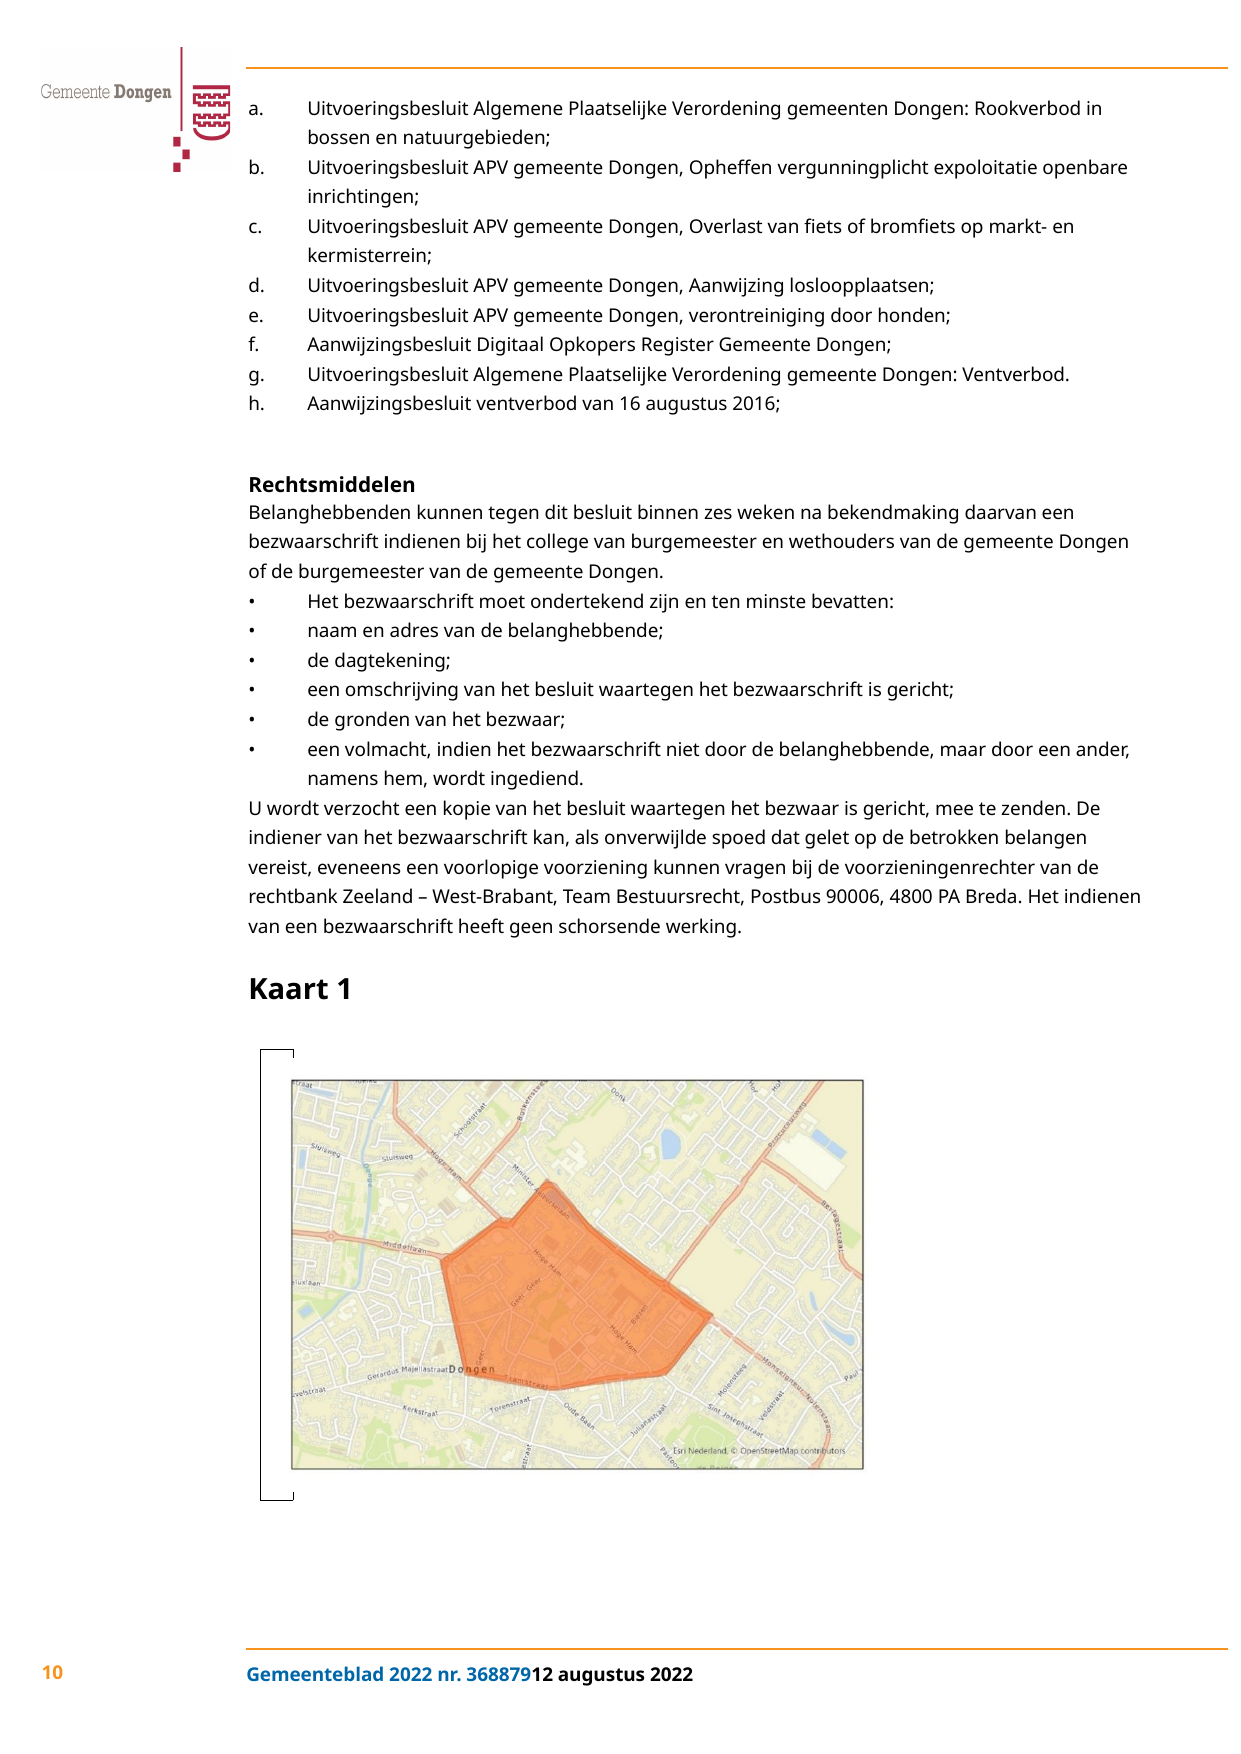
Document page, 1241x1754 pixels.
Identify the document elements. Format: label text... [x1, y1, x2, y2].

list Uitvoeringsbesluit APV gemeente Dongen, verontreiniging door honden; [248, 302, 1152, 328]
text Belanghebbenden kunnen tegen dit besluit binnen zes weken na bekendmaking daarvan een bezwaarschrift indienen bij het college van burgemeester en wethouders van de gemeente Dongen of de burgemeester van de gemeente Dongen. [248, 499, 1152, 584]
list Uitvoeringsbesluit Algemene Plaatselijke Verordening gemeenten Dongen: Rookverbod in bossen en natuurgebieden; [248, 95, 1152, 150]
list de dagtekening; [248, 647, 1152, 673]
picture [41, 47, 231, 172]
text Kaart 1 [248, 968, 1152, 1008]
text Rechtsmiddelen [248, 471, 1152, 499]
list Aanwijzingsbesluit Digitaal Opkopers Register Gemeente Dongen; [248, 331, 1152, 357]
list Uitvoeringsbesluit APV gemeente Dongen, Opheffen vergunningplicht expoloitatie openbare inrichtingen; [248, 154, 1152, 209]
list Aanwijzingsbesluit ventverbod van 16 augustus 2016; [248, 391, 1152, 416]
list naam en adres van de belanghebbende; [248, 617, 1152, 643]
list een omschrijving van het besluit waartegen het bezwaarschrift is gericht; [248, 677, 1152, 702]
list de gronden van het bezwaar; [248, 706, 1152, 732]
list Het bezwaarschrift moet ondertekend zijn en ten minste bevatten: [248, 588, 1152, 613]
text U wordt verzocht een kopie van het besluit waartegen het bezwaar is gericht, mee te zenden. De indiener van het bezwaarschrift kan, als onverwijlde spoed dat gelet op de betrokken belangen vereist, eveneens een voorlopige voorziening kunnen vragen bij de voorzieningenrechter van de rechtbank Zeeland – West-Brabant, Team Bestuursrecht, Postbus 90006, 4800 PA Breda. Het indienen van een bezwaarschrift heeft geen schorsende werking. [248, 795, 1152, 939]
list Uitvoeringsbesluit APV gemeente Dongen, Overlast van fiets of bromfiets op markt- en kermisterrein; [248, 213, 1152, 268]
list Uitvoeringsbesluit Algemene Plaatselijke Verordening gemeente Dongen: Ventverbod. [248, 361, 1152, 387]
list Uitvoeringsbesluit APV gemeente Dongen, Aanwijzing losloopplaatsen; [248, 272, 1152, 298]
picture [268, 1058, 886, 1492]
list een volmacht, indien het bezwaarschrift niet door de belanghebbende, maar door een ander, namens hem, wordt ingediend. [248, 736, 1152, 791]
